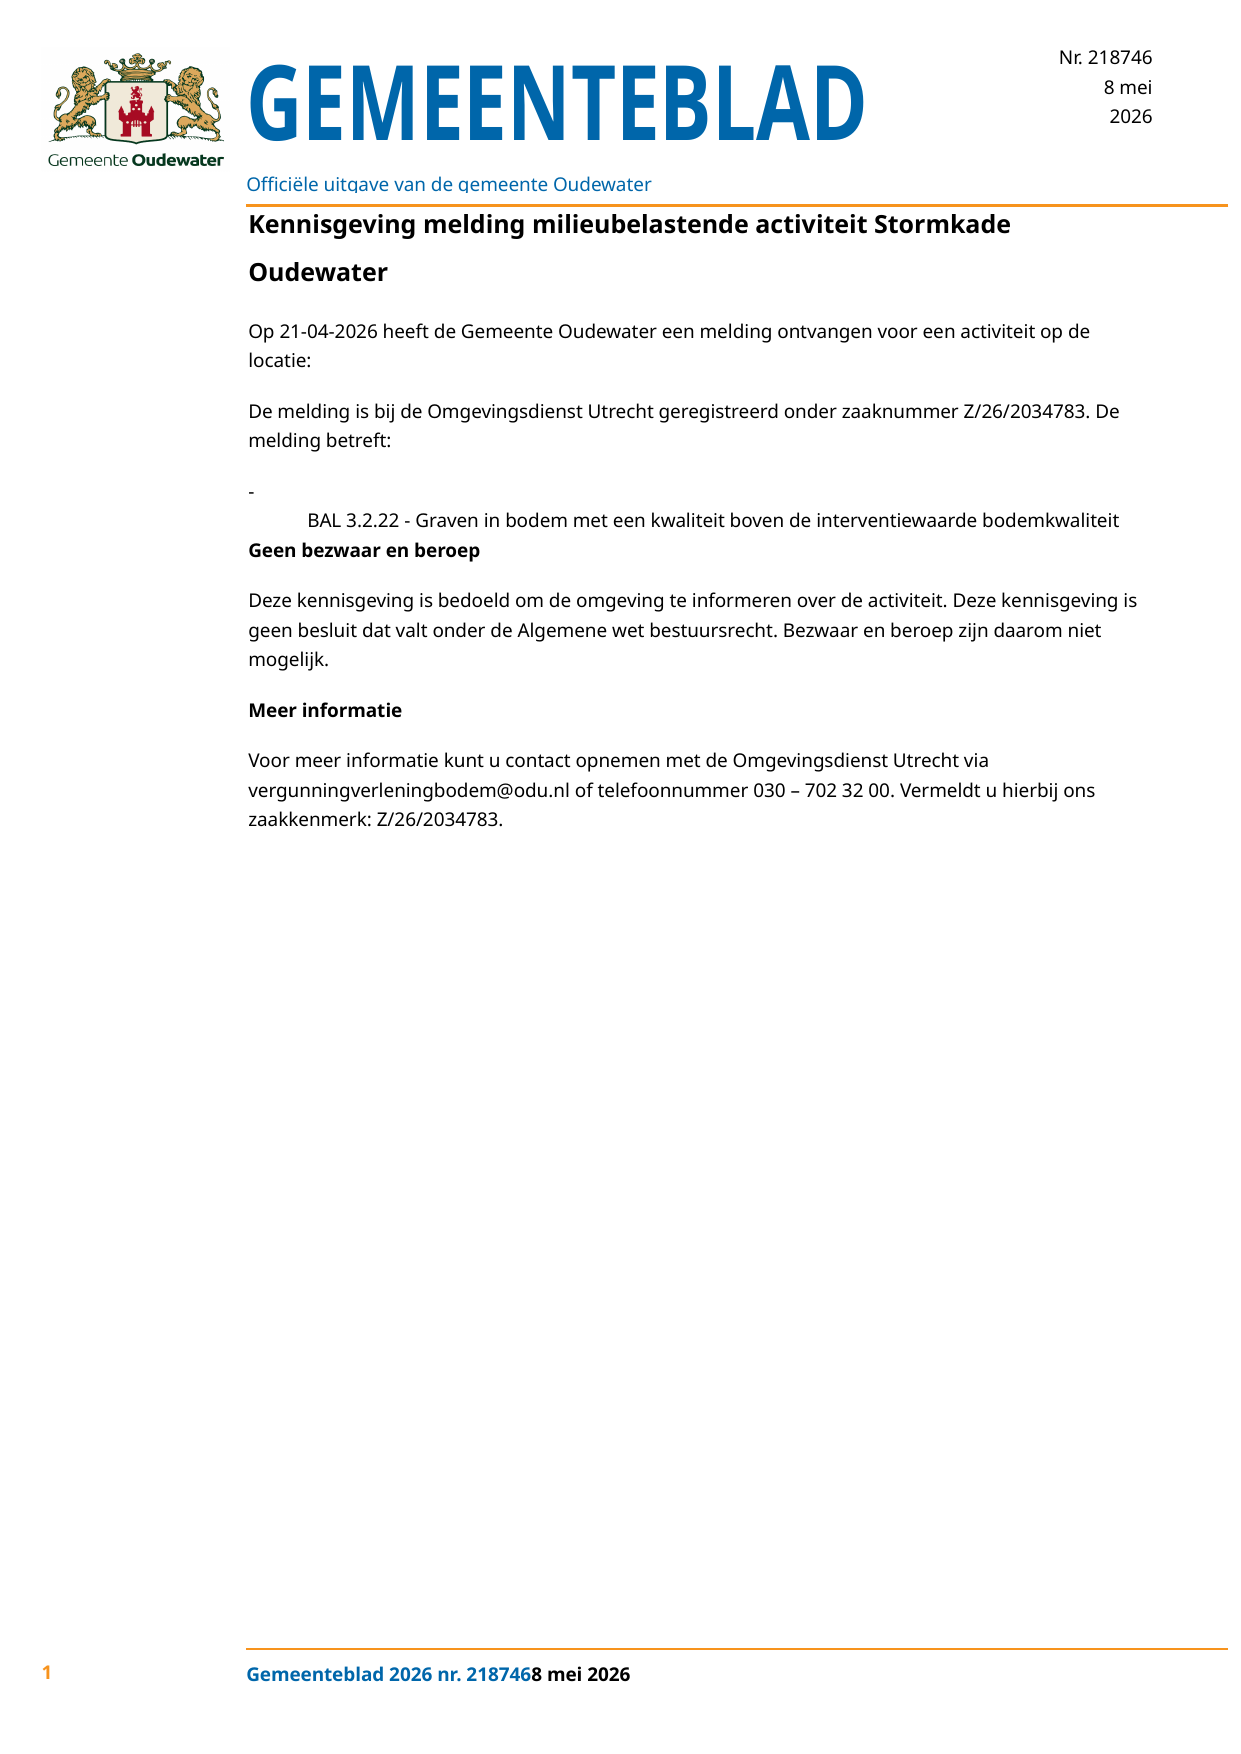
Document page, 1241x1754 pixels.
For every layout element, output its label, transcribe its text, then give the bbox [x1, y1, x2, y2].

text De melding is bij de Omgevingsdienst Utrecht geregistreerd onder zaaknummer Z/26/2034783. De melding betreft: [248, 398, 1152, 453]
list BAL 3.2.22 - Graven in bodem met een kwaliteit boven de interventiewaarde bodemkwaliteit [248, 507, 1152, 533]
text Geen bezwaar en beroep [248, 537, 1152, 563]
text Kennisgeving melding milieubelastende activiteit Stormkade Oudewater [248, 207, 1152, 288]
text Deze kennisgeving is bedoeld om de omgeving te informeren over de activiteit. Deze kennisgeving is geen besluit dat valt onder de Algemene wet bestuursrecht. Bezwaar en beroep zijn daarom niet mogelijk. [248, 587, 1152, 672]
text Voor meer informatie kunt u contact opnemen met de Omgevingsdienst Utrecht via vergunningverleningbodem@odu.nl of telefoonnummer 030 – 702 32 00. Vermeldt u hierbij ons zaakkenmerk: Z/26/2034783. [248, 747, 1152, 832]
text Meer informatie [248, 697, 1152, 723]
picture [41, 47, 231, 172]
text Op 21-04-2026 heeft de Gemeente Oudewater een melding ontvangen voor een activiteit op de locatie: [248, 318, 1152, 373]
